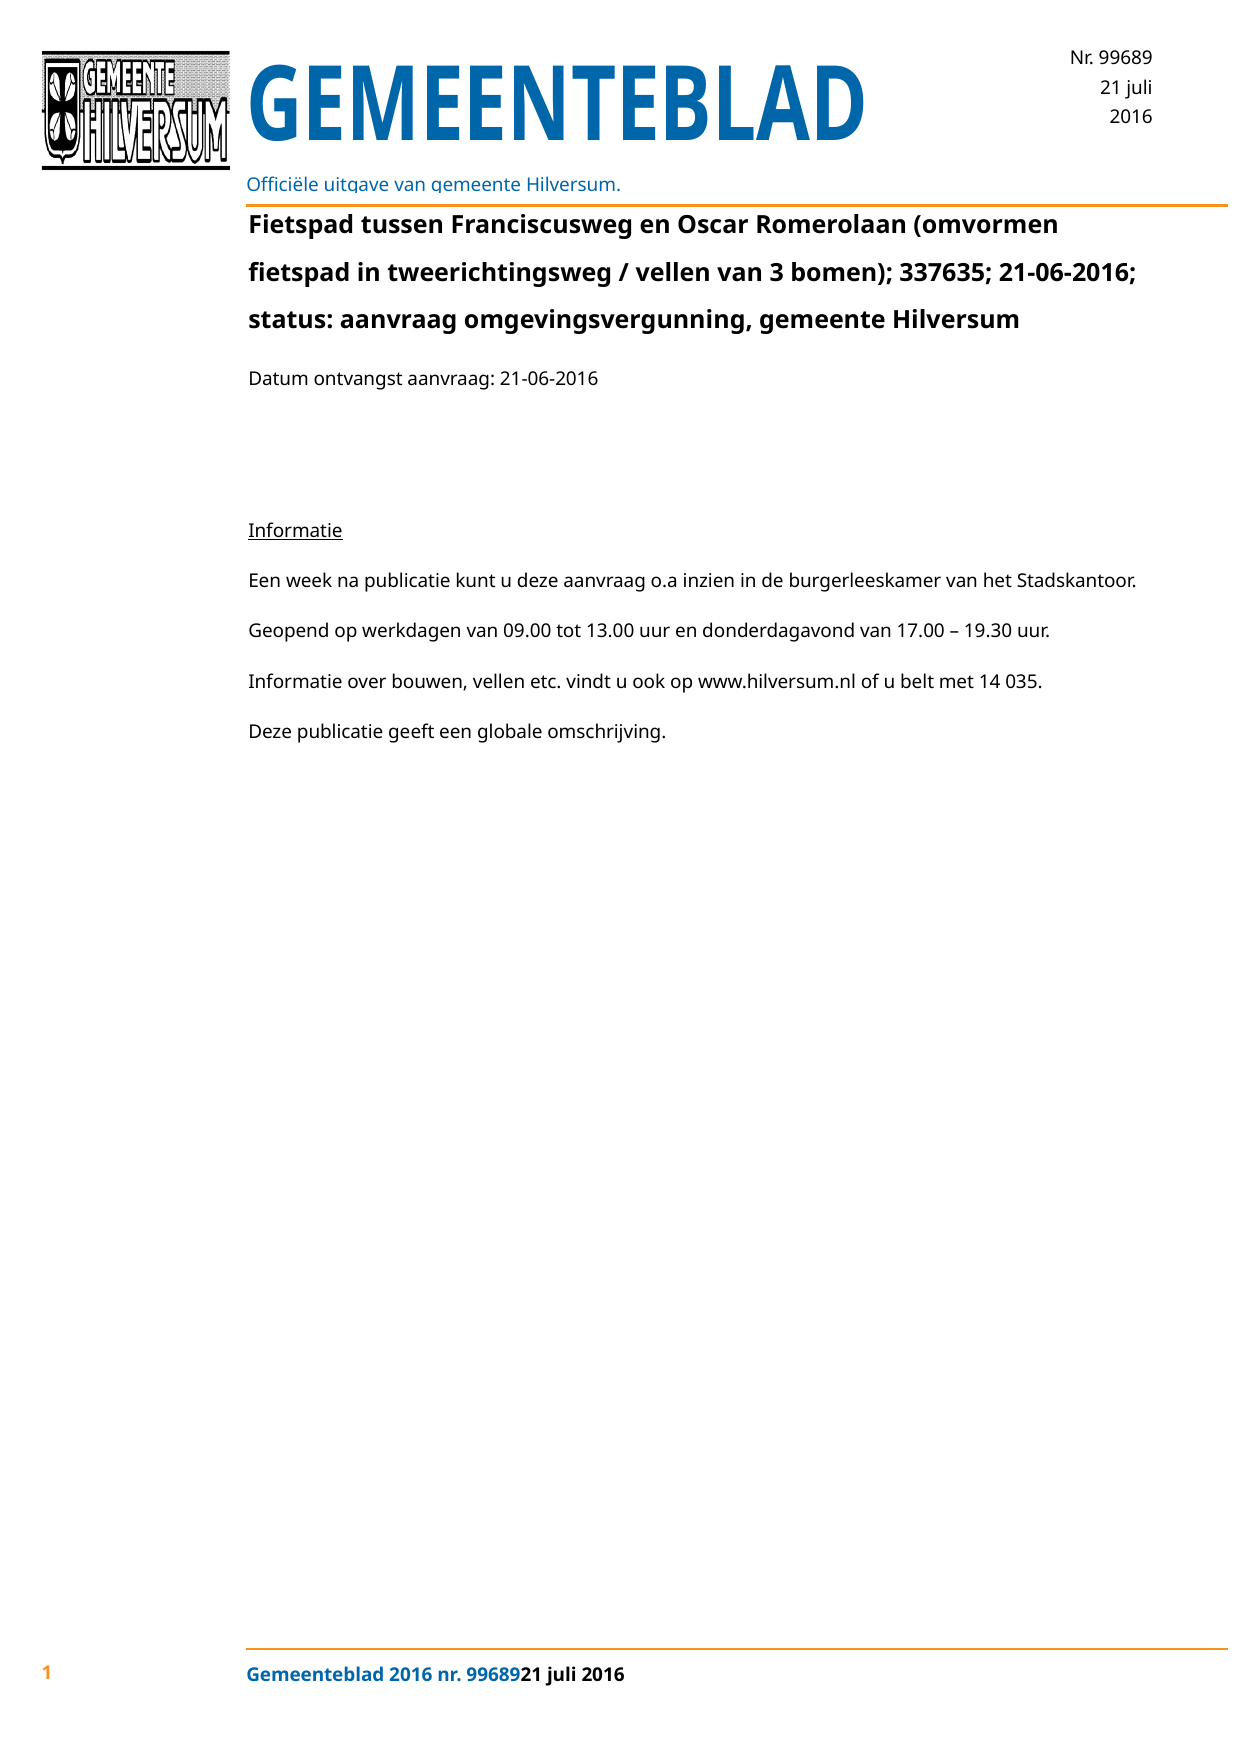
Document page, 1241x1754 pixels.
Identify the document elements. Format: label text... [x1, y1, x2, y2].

text Datum ontvangst aanvraag: 21-06-2016 [248, 366, 1152, 391]
text Informatie [248, 517, 1152, 542]
picture [41, 47, 231, 172]
text Geopend op werkdagen van 09.00 tot 13.00 uur en donderdagavond van 17.00 – 19.30 uur. [248, 618, 1152, 643]
text Fietspad tussen Franciscusweg en Oscar Romerolaan (omvormen fietspad in tweerichtingsweg / vellen van 3 bomen); 337635; 21-06-2016; status: aanvraag omgevingsvergunning, gemeente Hilversum [248, 207, 1152, 336]
text Deze publicatie geeft een globale omschrijving. [248, 718, 1152, 744]
text Een week na publicatie kunt u deze aanvraag o.a inzien in de burgerleeskamer van het Stadskantoor. [248, 567, 1152, 593]
text Informatie over bouwen, vellen etc. vindt u ook op www.hilversum.nl of u belt met 14 035. [248, 668, 1152, 694]
